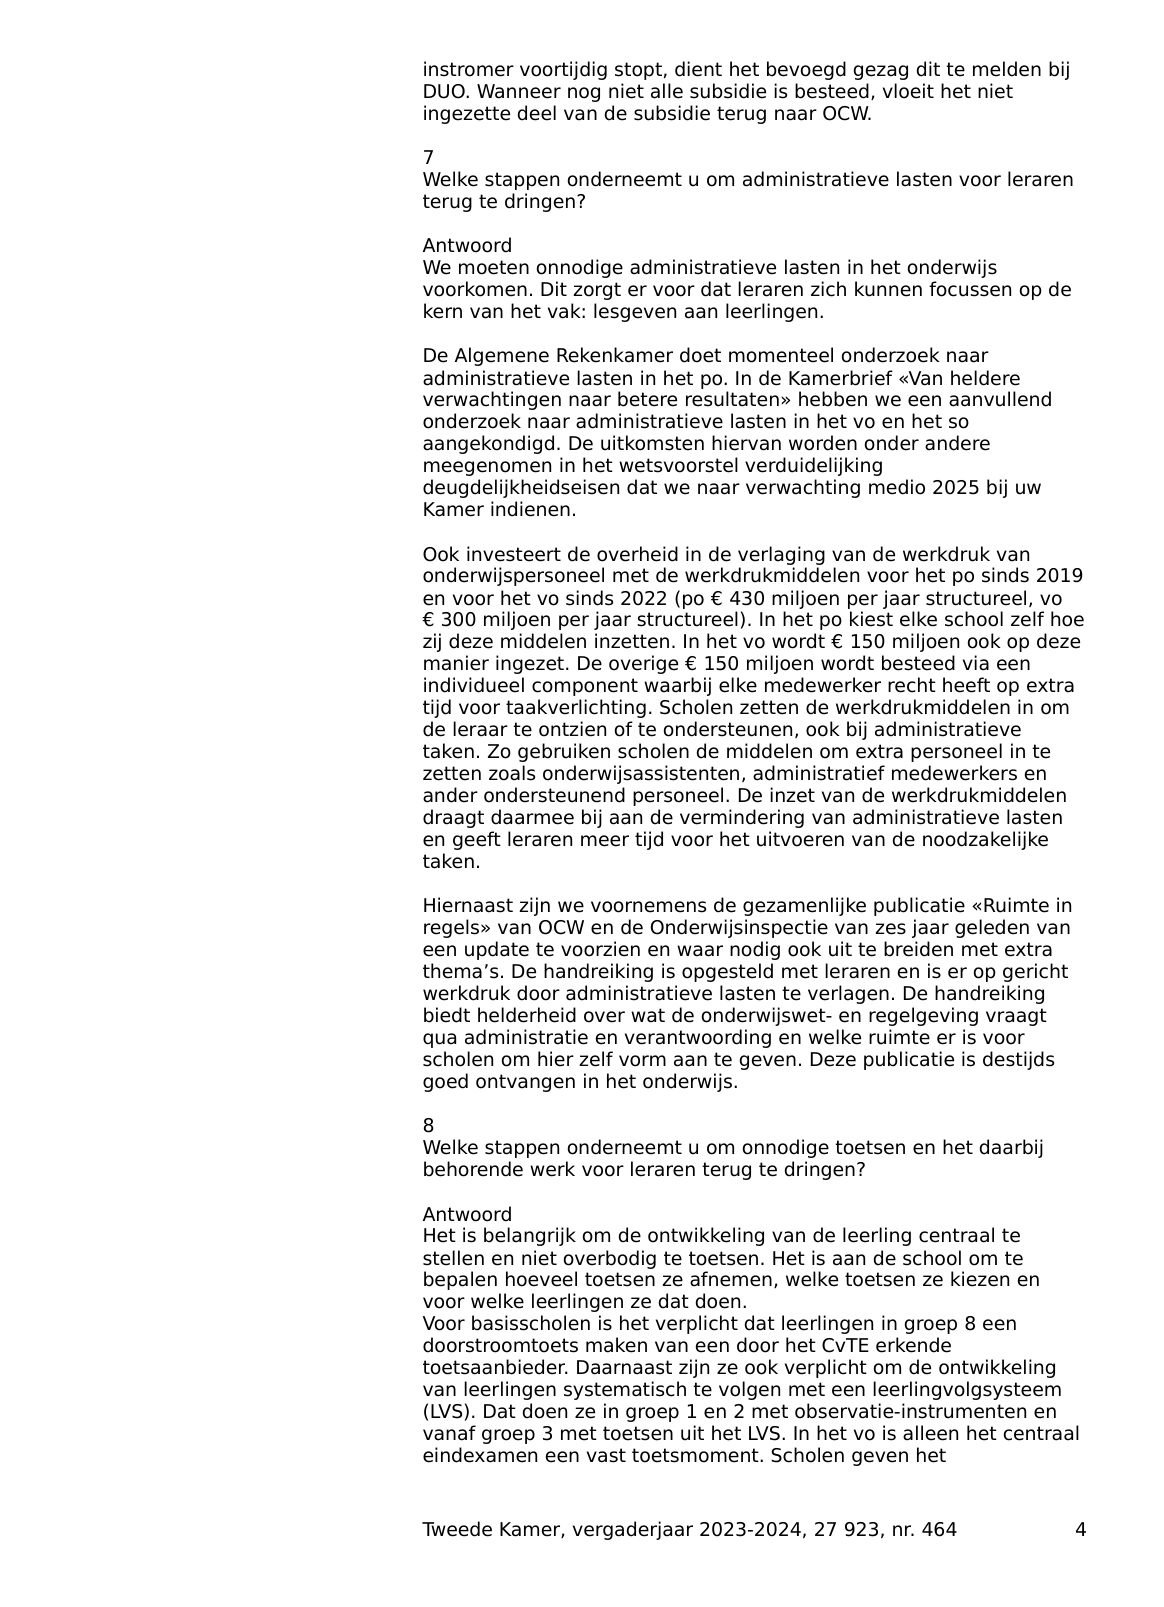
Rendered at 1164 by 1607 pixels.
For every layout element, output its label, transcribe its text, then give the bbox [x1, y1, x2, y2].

text De Algemene Rekenkamer doet momenteel onderzoek naar administratieve lasten in het po. In de Kamerbrief «Van heldere verwachtingen naar betere resultaten» hebben we een aanvullend onderzoek naar administratieve lasten in het vo en het so aangekondigd. De uitkomsten hiervan worden onder andere meegenomen in het wetsvoorstel verduidelijking deugdelijkheidseisen dat we naar verwachting medio 2025 bij uw Kamer indienen. [422, 345, 1087, 521]
text Antwoord [422, 235, 1087, 257]
text Het is belangrijk om de ontwikkeling van de leerling centraal te stellen en niet overbodig te toetsen. Het is aan de school om te bepalen hoeveel toetsen ze afnemen, welke toetsen ze kiezen en voor welke leerlingen ze dat doen. [422, 1225, 1087, 1313]
text 8 [422, 1115, 1087, 1137]
text Ook investeert de overheid in de verlaging van de werkdruk van onderwijspersoneel met de werkdrukmiddelen voor het po sinds 2019 en voor het vo sinds 2022 (po € 430 miljoen per jaar structureel, vo € 300 miljoen per jaar structureel). In het po kiest elke school zelf hoe zij deze middelen inzetten. In het vo wordt € 150 miljoen ook op deze manier ingezet. De overige € 150 miljoen wordt besteed via een individueel component waarbij elke medewerker recht heeft op extra tijd voor taakverlichting. Scholen zetten de werkdrukmiddelen in om de leraar te ontzien of te ondersteunen, ook bij administratieve taken. Zo gebruiken scholen de middelen om extra personeel in te zetten zoals onderwijsassistenten, administratief medewerkers en ander ondersteunend personeel. De inzet van de werkdrukmiddelen draagt daarmee bij aan de vermindering van administratieve lasten en geeft leraren meer tijd voor het uitvoeren van de noodzakelijke taken. [422, 543, 1087, 873]
text 7 [422, 147, 1087, 169]
text Welke stappen onderneemt u om onnodige toetsen en het daarbij behorende werk voor leraren terug te dringen? [422, 1137, 1087, 1181]
text instromer voortijdig stopt, dient het bevoegd gezag dit te melden bij DUO. Wanneer nog niet alle subsidie is besteed, vloeit het niet ingezette deel van de subsidie terug naar OCW. [422, 59, 1087, 125]
text Welke stappen onderneemt u om administratieve lasten voor leraren terug te dringen? [422, 169, 1087, 213]
text We moeten onnodige administratieve lasten in het onderwijs voorkomen. Dit zorgt er voor dat leraren zich kunnen focussen op de kern van het vak: lesgeven aan leerlingen. [422, 257, 1087, 323]
text Hiernaast zijn we voornemens de gezamenlijke publicatie «Ruimte in regels» van OCW en de Onderwijsinspectie van zes jaar geleden van een update te voorzien en waar nodig ook uit te breiden met extra thema’s. De handreiking is opgesteld met leraren en is er op gericht werkdruk door administratieve lasten te verlagen. De handreiking biedt helderheid over wat de onderwijswet- en regelgeving vraagt qua administratie en verantwoording en welke ruimte er is voor scholen om hier zelf vorm aan te geven. Deze publicatie is destijds goed ontvangen in het onderwijs. [422, 895, 1087, 1093]
text Antwoord [422, 1203, 1087, 1225]
text Voor basisscholen is het verplicht dat leerlingen in groep 8 een doorstroomtoets maken van een door het CvTE erkende toetsaanbieder. Daarnaast zijn ze ook verplicht om de ontwikkeling van leerlingen systematisch te volgen met een leerlingvolgsysteem (LVS). Dat doen ze in groep 1 en 2 met observatie-instrumenten en vanaf groep 3 met toetsen uit het LVS. In het vo is alleen het centraal eindexamen een vast toetsmoment. Scholen geven het [422, 1313, 1087, 1467]
